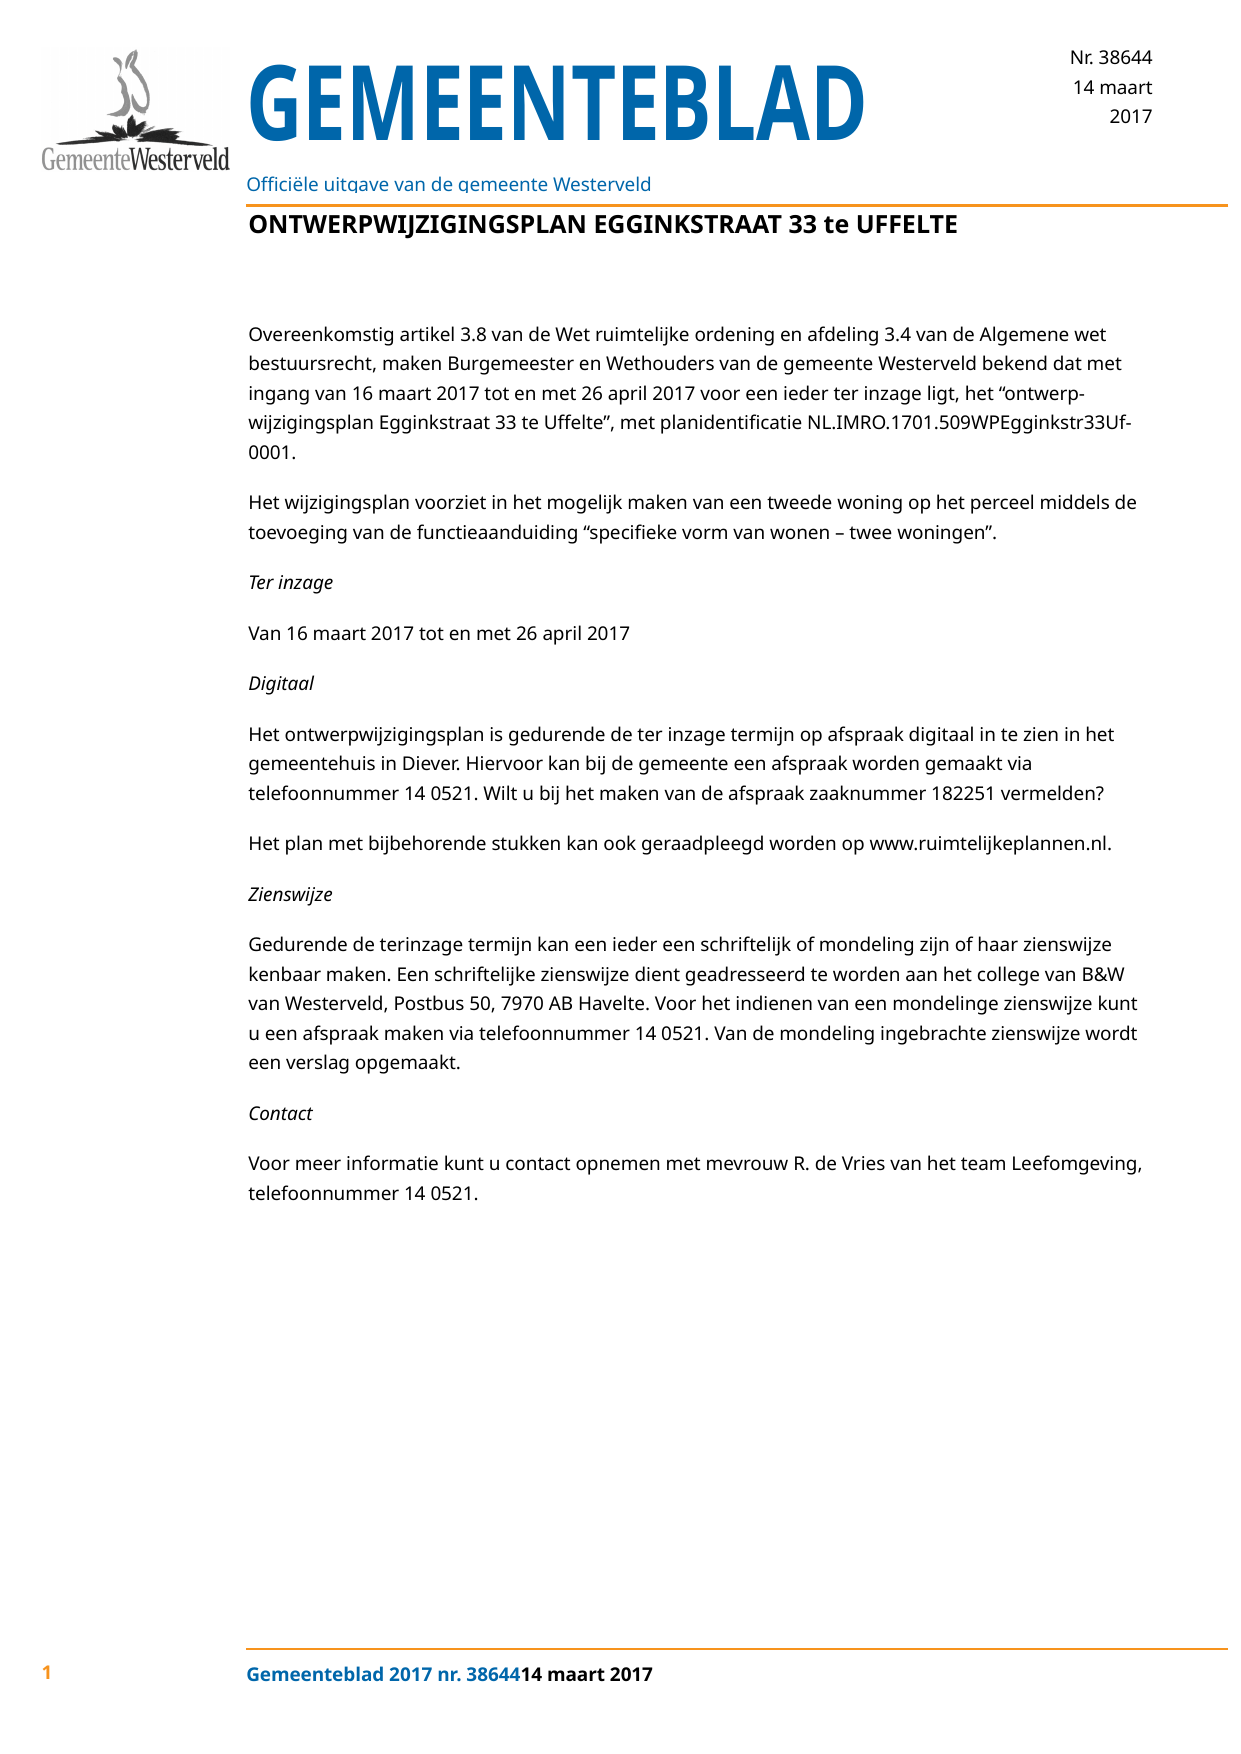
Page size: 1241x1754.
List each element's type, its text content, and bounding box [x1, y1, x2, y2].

text Gedurende de terinzage termijn kan een ieder een schriftelijk of mondeling zijn of haar zienswijze kenbaar maken. Een schriftelijke zienswijze dient geadresseerd te worden aan het college van B&W van Westerveld, Postbus 50, 7970 AB Havelte. Voor het indienen van een mondelinge zienswijze kunt u een afspraak maken via telefoonnummer 14 0521. Van de mondeling ingebrachte zienswijze wordt een verslag opgemaakt. [248, 931, 1152, 1075]
text Digitaal [248, 670, 1152, 696]
text Overeenkomstig artikel 3.8 van de Wet ruimtelijke ordening en afdeling 3.4 van de Algemene wet bestuursrecht, maken Burgemeester en Wethouders van de gemeente Westerveld bekend dat met ingang van 16 maart 2017 tot en met 26 april 2017 voor een ieder ter inzage ligt, het “ontwerp-wijzigingsplan Egginkstraat 33 te Uffelte”, met planidentificatie NL.IMRO.1701.509WPEgginkstr33Uf-0001. [248, 321, 1152, 465]
text Het ontwerpwijzigingsplan is gedurende de ter inzage termijn op afspraak digitaal in te zien in het gemeentehuis in Diever. Hiervoor kan bij de gemeente een afspraak worden gemaakt via telefoonnummer 14 0521. Wilt u bij het maken van de afspraak zaaknummer 182251 vermelden? [248, 721, 1152, 806]
text Zienswijze [248, 881, 1152, 906]
text Ter inzage [248, 569, 1152, 595]
text Van 16 maart 2017 tot en met 26 april 2017 [248, 620, 1152, 646]
text Het plan met bijbehorende stukken kan ook geraadpleegd worden op www.ruimtelijkeplannen.nl. [248, 830, 1152, 856]
text Contact [248, 1100, 1152, 1126]
text Het wijzigingsplan voorziet in het mogelijk maken van een tweede woning op het perceel middels de toevoeging van de functieaanduiding “specifieke vorm van wonen – twee woningen”. [248, 489, 1152, 545]
picture [41, 47, 231, 172]
text ONTWERPWIJZIGINGSPLAN EGGINKSTRAAT 33 te UFFELTE [248, 207, 1152, 241]
text Voor meer informatie kunt u contact opnemen met mevrouw R. de Vries van het team Leefomgeving, telefoonnummer 14 0521. [248, 1150, 1152, 1206]
